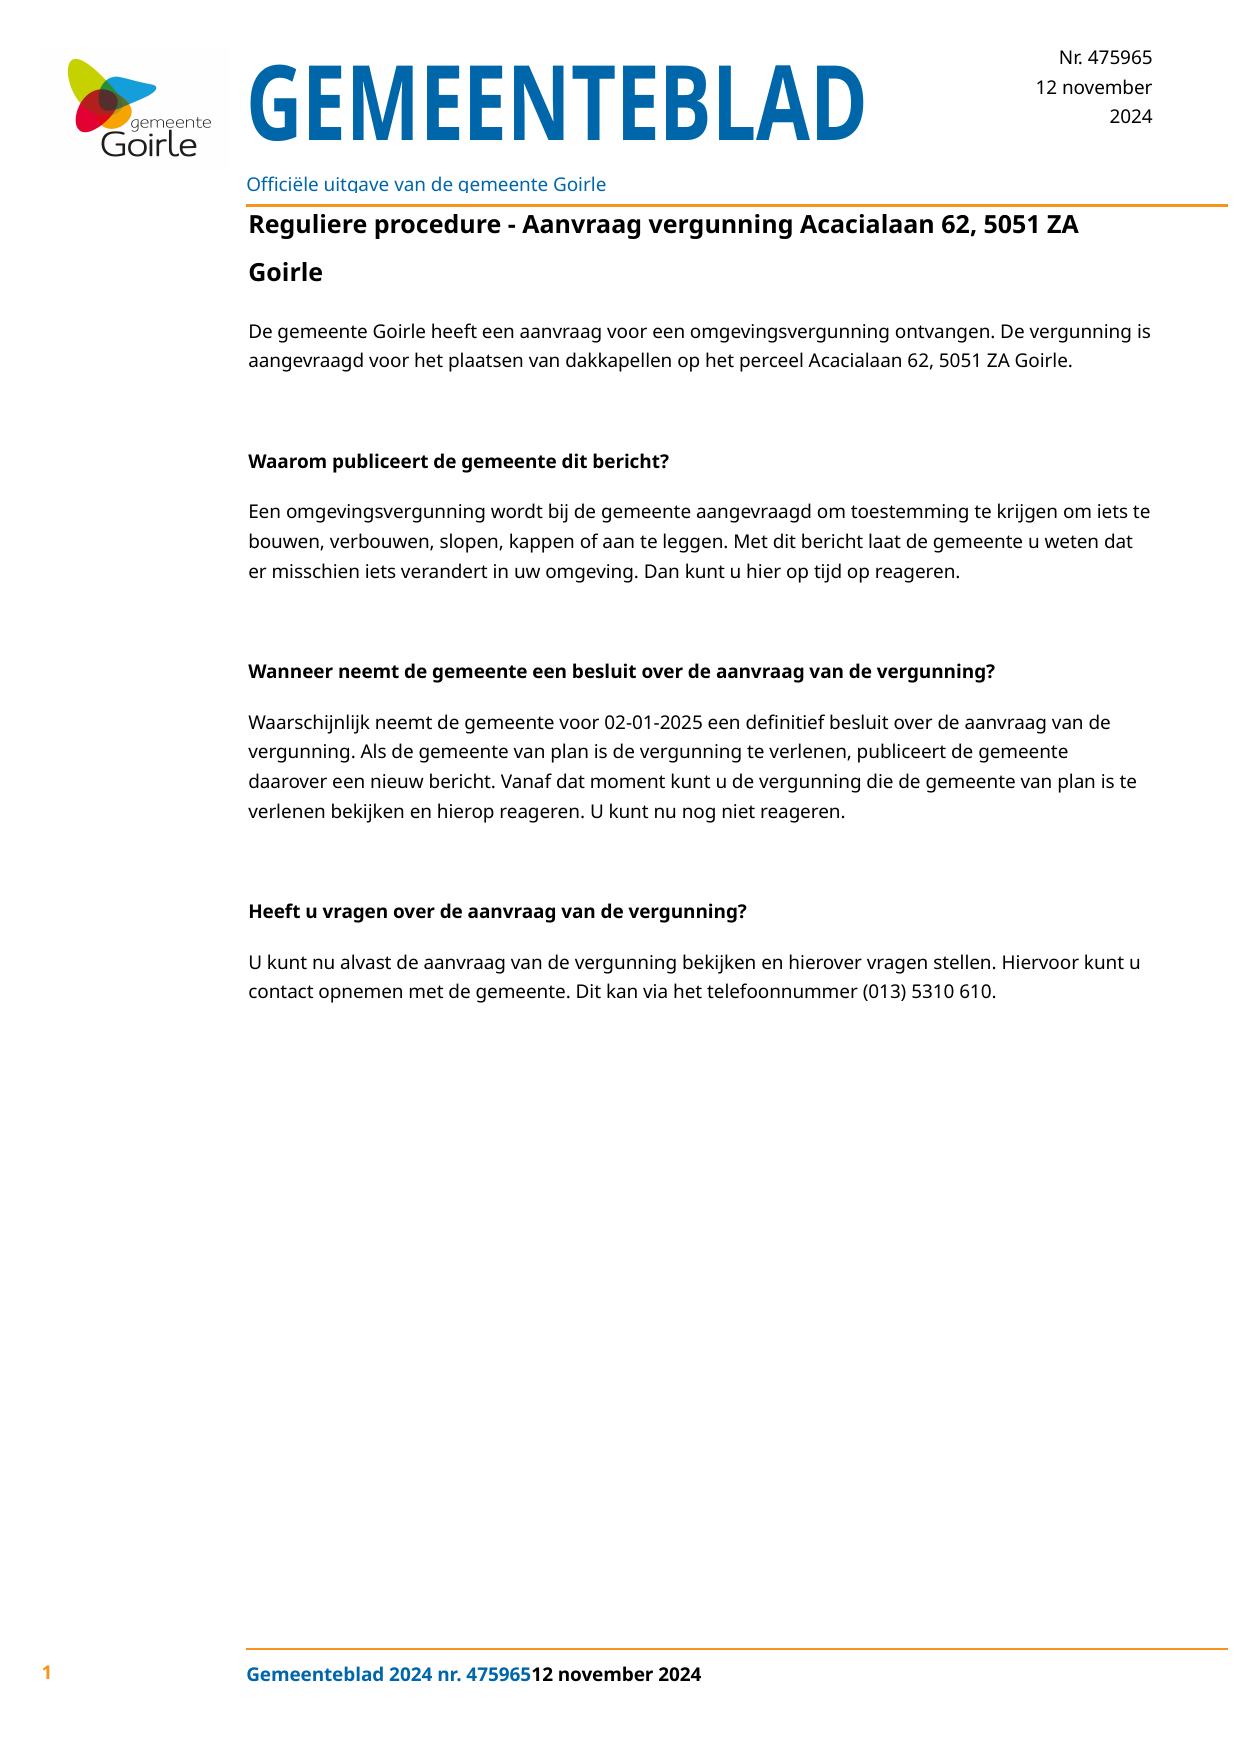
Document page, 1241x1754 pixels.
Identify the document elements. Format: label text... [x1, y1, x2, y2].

text De gemeente Goirle heeft een aanvraag voor een omgevingsvergunning ontvangen. De vergunning is aangevraagd voor het plaatsen van dakkapellen op het perceel Acacialaan 62, 5051 ZA Goirle. [248, 318, 1152, 373]
picture [41, 47, 231, 172]
text Waarom publiceert de gemeente dit bericht? [248, 448, 1152, 474]
text Heeft u vragen over de aanvraag van de vergunning? [248, 899, 1152, 924]
text Wanneer neemt de gemeente een besluit over de aanvraag van de vergunning? [248, 659, 1152, 684]
text Waarschijnlijk neemt de gemeente voor 02-01-2025 een definitief besluit over de aanvraag van de vergunning. Als de gemeente van plan is de vergunning te verlenen, publiceert de gemeente daarover een nieuw bericht. Vanaf dat moment kunt u de vergunning die de gemeente van plan is te verlenen bekijken en hierop reageren. U kunt nu nog niet reageren. [248, 709, 1152, 824]
text U kunt nu alvast de aanvraag van de vergunning bekijken en hierover vragen stellen. Hiervoor kunt u contact opnemen met de gemeente. Dit kan via het telefoonnummer (013) 5310 610. [248, 949, 1152, 1004]
text Reguliere procedure - Aanvraag vergunning Acacialaan 62, 5051 ZA Goirle [248, 207, 1152, 288]
text Een omgevingsvergunning wordt bij de gemeente aangevraagd om toestemming te krijgen om iets te bouwen, verbouwen, slopen, kappen of aan te leggen. Met dit bericht laat de gemeente u weten dat er misschien iets verandert in uw omgeving. Dan kunt u hier op tijd op reageren. [248, 499, 1152, 584]
